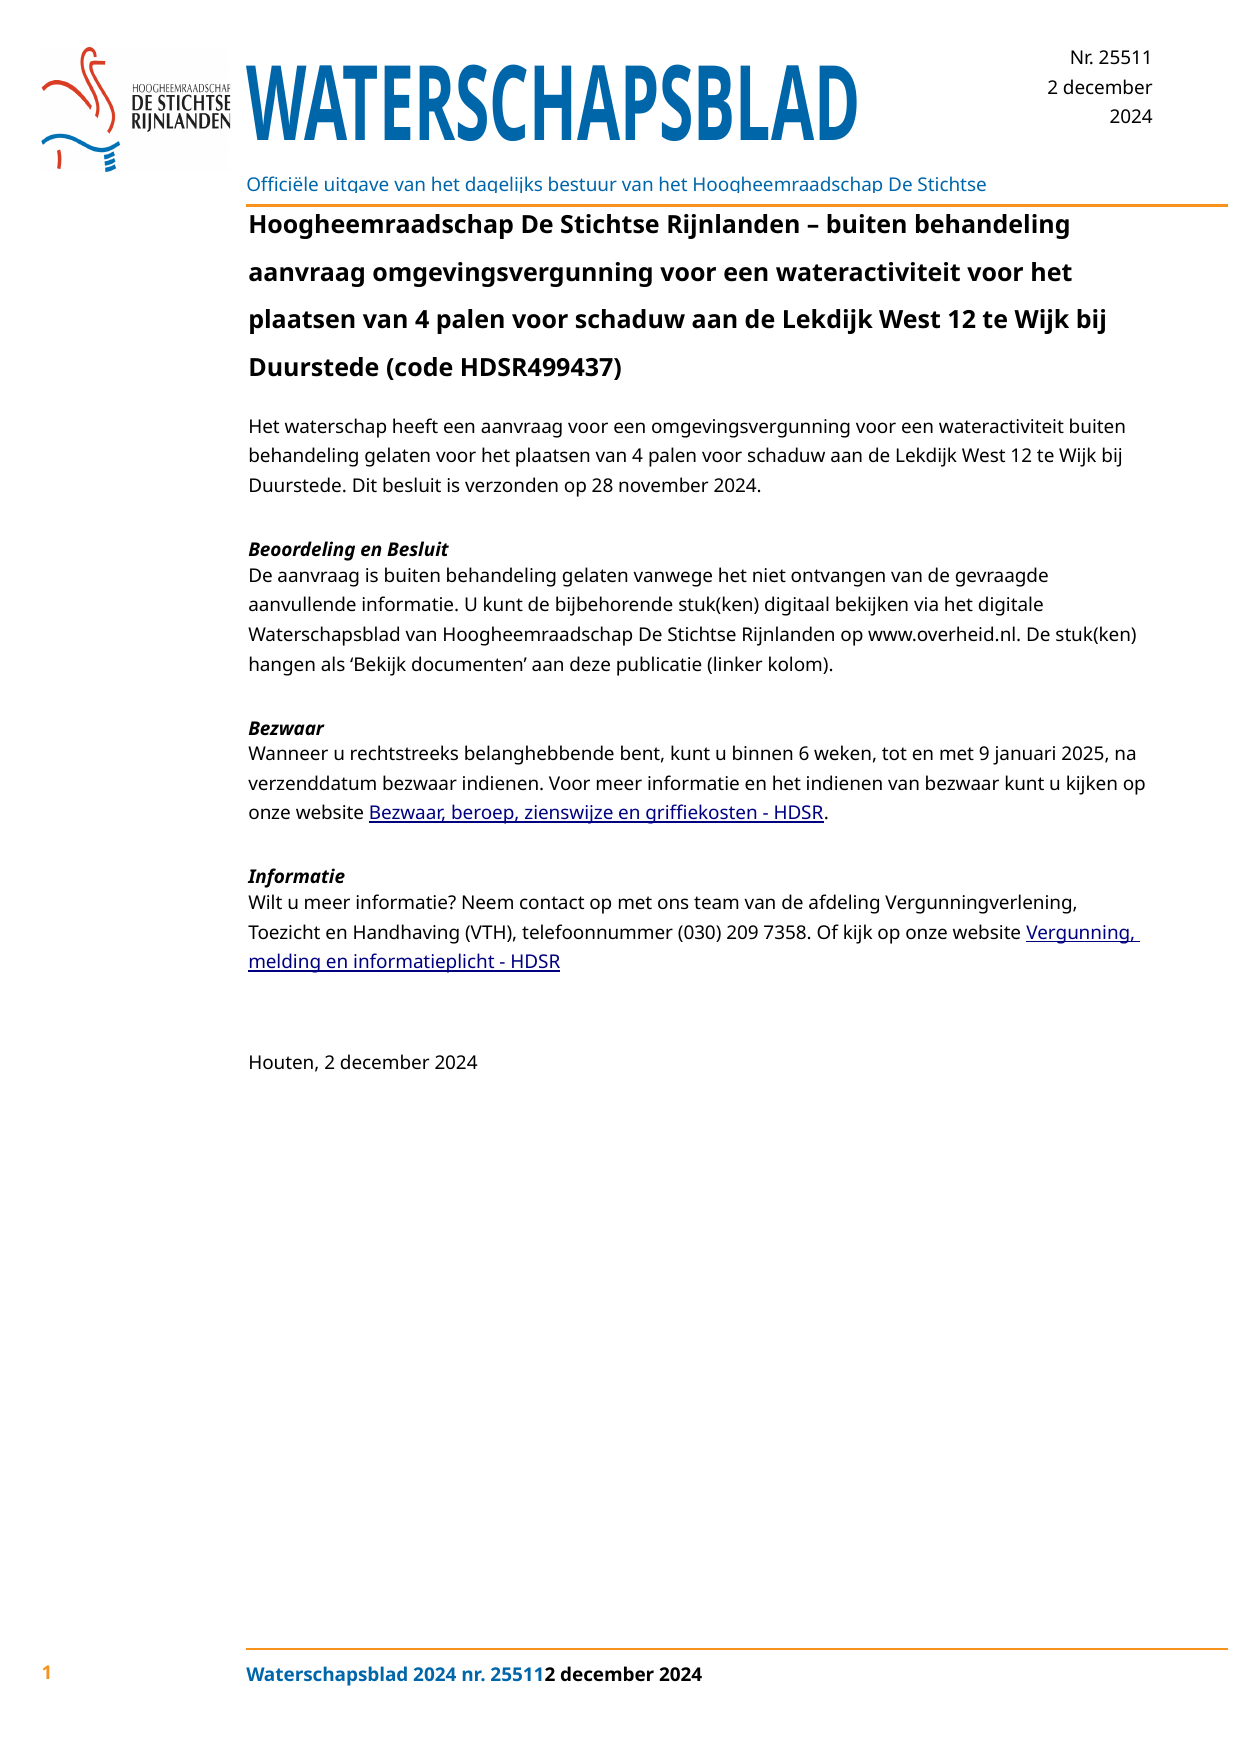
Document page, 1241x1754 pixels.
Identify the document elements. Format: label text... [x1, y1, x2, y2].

text Bezwaar [248, 715, 1152, 740]
picture [41, 47, 231, 172]
text Houten, 2 december 2024 [248, 1049, 1152, 1075]
text Wilt u meer informatie? Neem contact op met ons team van de afdeling Vergunningverlening, Toezicht en Handhaving (VTH), telefoonnummer (030) 209 7358. Of kijk op onze website Vergunning, melding en informatieplicht - HDSR [248, 889, 1152, 974]
text Het waterschap heeft een aanvraag voor een omgevingsvergunning voor een wateractiviteit buiten behandeling gelaten voor het plaatsen van 4 palen voor schaduw aan de Lekdijk West 12 te Wijk bij Duurstede. Dit besluit is verzonden op 28 november 2024. [248, 413, 1152, 498]
text Hoogheemraadschap De Stichtse Rijnlanden – buiten behandeling aanvraag omgevingsvergunning voor een wateractiviteit voor het plaatsen van 4 palen voor schaduw aan de Lekdijk West 12 te Wijk bij Duurstede (code HDSR499437) [248, 207, 1152, 384]
text Informatie [248, 863, 1152, 889]
text De aanvraag is buiten behandeling gelaten vanwege het niet ontvangen van de gevraagde aanvullende informatie. U kunt de bijbehorende stuk(ken) digitaal bekijken via het digitale Waterschapsblad van Hoogheemraadschap De Stichtse Rijnlanden op www.overheid.nl. De stuk(ken) hangen als ‘Bekijk documenten’ aan deze publicatie (linker kolom). [248, 562, 1152, 676]
text Beoordeling en Besluit [248, 536, 1152, 562]
text Wanneer u rechtstreeks belanghebbende bent, kunt u binnen 6 weken, tot en met 9 januari 2025, na verzenddatum bezwaar indienen. Voor meer informatie en het indienen van bezwaar kunt u kijken op onze website Bezwaar, beroep, zienswijze en griffiekosten - HDSR. [248, 740, 1152, 825]
